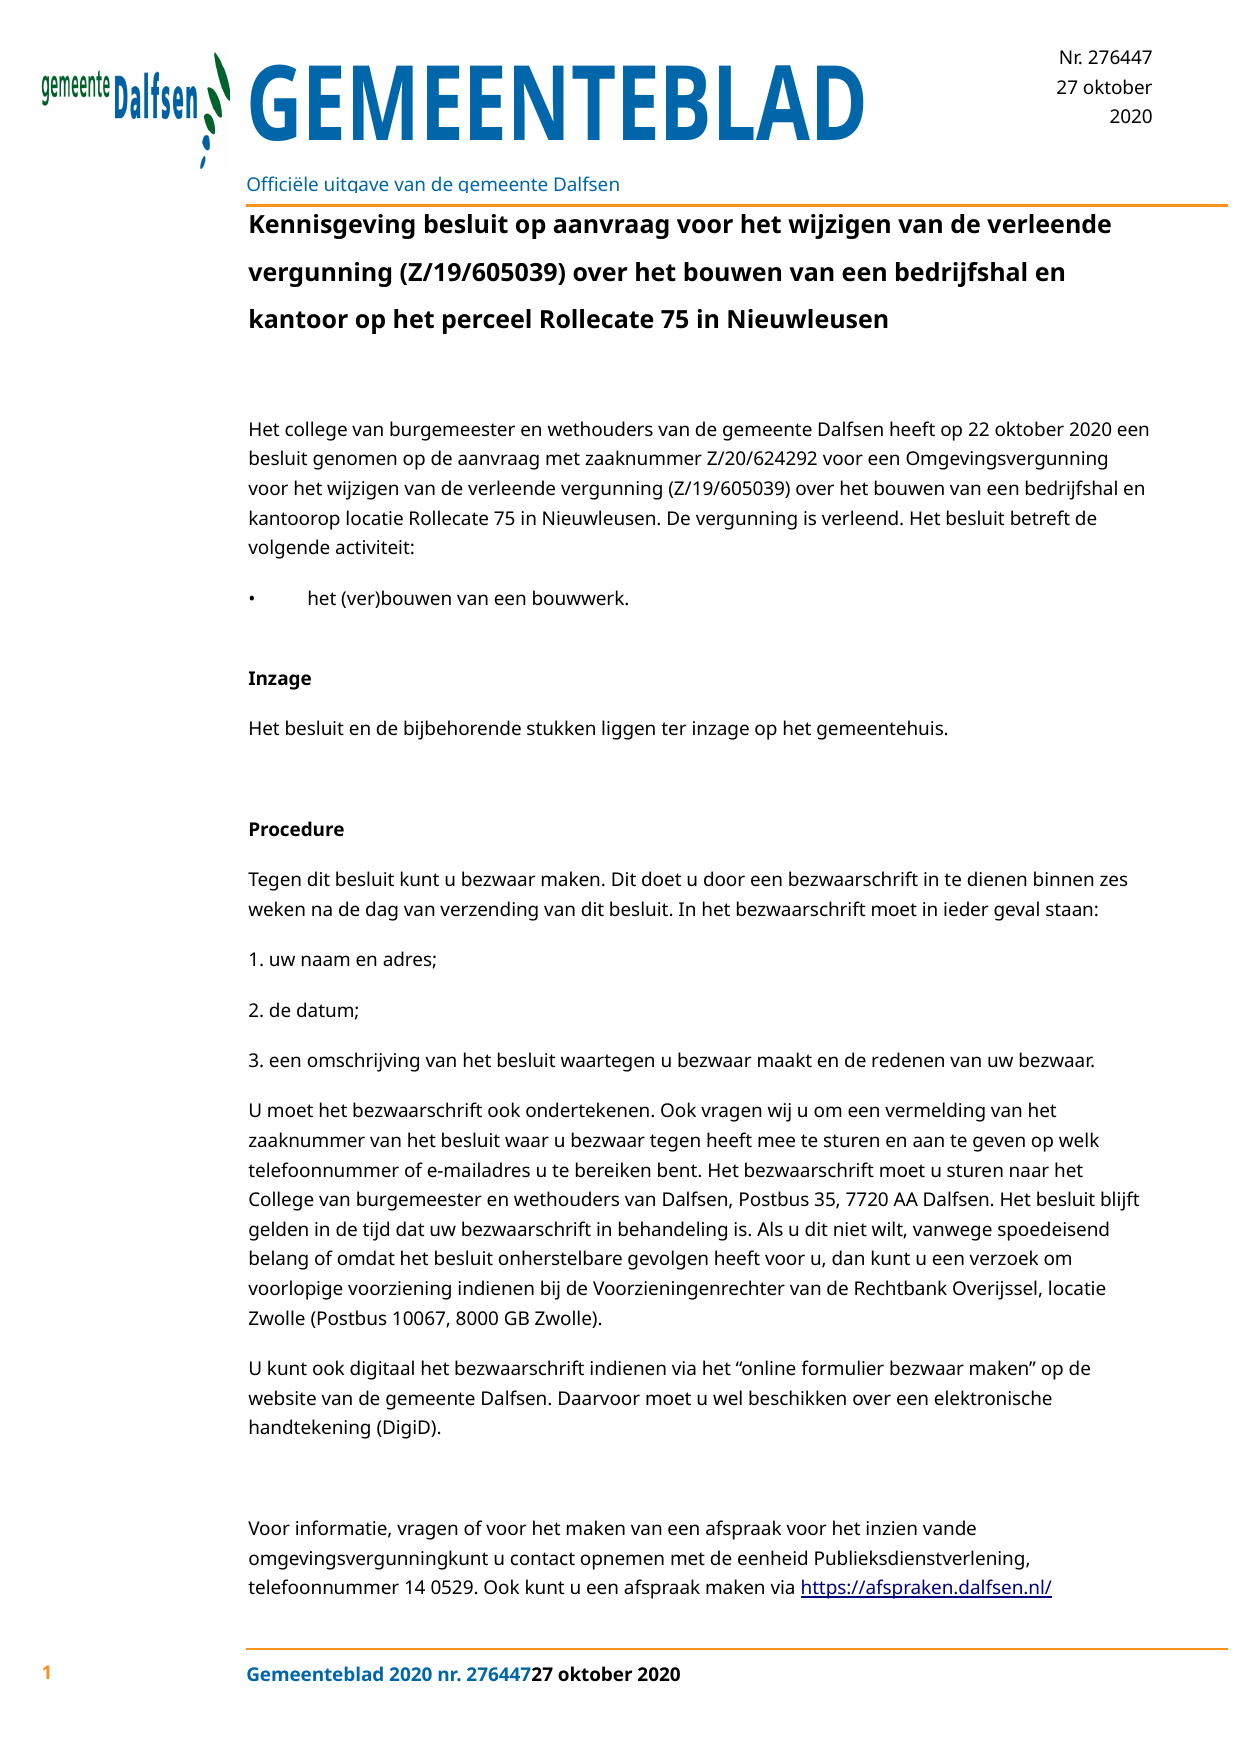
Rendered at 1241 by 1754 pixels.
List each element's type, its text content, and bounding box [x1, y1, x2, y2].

text Tegen dit besluit kunt u bezwaar maken. Dit doet u door een bezwaarschrift in te dienen binnen zes weken na de dag van verzending van dit besluit. In het bezwaarschrift moet in ieder geval staan: [248, 866, 1152, 922]
text Het besluit en de bijbehorende stukken liggen ter inzage op het gemeentehuis. [248, 715, 1152, 741]
text 1. uw naam en adres; [248, 946, 1152, 972]
text Het college van burgemeester en wethouders van de gemeente Dalfsen heeft op 22 oktober 2020 een besluit genomen op de aanvraag met zaaknummer Z/20/624292 voor een Omgevingsvergunning voor het wijzigen van de verleende vergunning (Z/19/605039) over het bouwen van een bedrijfshal en kantoorop locatie Rollecate 75 in Nieuwleusen. De vergunning is verleend. Het besluit betreft de volgende activiteit: [248, 416, 1152, 560]
list het (ver)bouwen van een bouwwerk. [248, 585, 1152, 610]
text 3. een omschrijving van het besluit waartegen u bezwaar maakt en de redenen van uw bezwaar. [248, 1047, 1152, 1073]
text Voor informatie, vragen of voor het maken van een afspraak voor het inzien vande omgevingsvergunningkunt u contact opnemen met de eenheid Publieksdienstverlening, telefoonnummer 14 0529. Ook kunt u een afspraak maken via https://afspraken.dalfsen.nl/ [248, 1515, 1152, 1600]
picture [41, 47, 231, 172]
text Inzage [248, 665, 1152, 690]
text U kunt ook digitaal het bezwaarschrift indienen via het “online formulier bezwaar maken” op de website van de gemeente Dalfsen. Daarvoor moet u wel beschikken over een elektronische handtekening (DigiD). [248, 1355, 1152, 1440]
text Kennisgeving besluit op aanvraag voor het wijzigen van de verleende vergunning (Z/19/605039) over het bouwen van een bedrijfshal en kantoor op het perceel Rollecate 75 in Nieuwleusen [248, 207, 1152, 336]
text U moet het bezwaarschrift ook ondertekenen. Ook vragen wij u om een vermelding van het zaaknummer van het besluit waar u bezwaar tegen heeft mee te sturen en aan te geven op welk telefoonnummer of e-mailadres u te bereiken bent. Het bezwaarschrift moet u sturen naar het College van burgemeester en wethouders van Dalfsen, Postbus 35, 7720 AA Dalfsen. Het besluit blijft gelden in de tijd dat uw bezwaarschrift in behandeling is. Als u dit niet wilt, vanwege spoedeisend belang of omdat het besluit onherstelbare gevolgen heeft voor u, dan kunt u een verzoek om voorlopige voorziening indienen bij de Voorzieningenrechter van de Rechtbank Overijssel, locatie Zwolle (Postbus 10067, 8000 GB Zwolle). [248, 1098, 1152, 1330]
text Procedure [248, 816, 1152, 842]
text 2. de datum; [248, 997, 1152, 1022]
